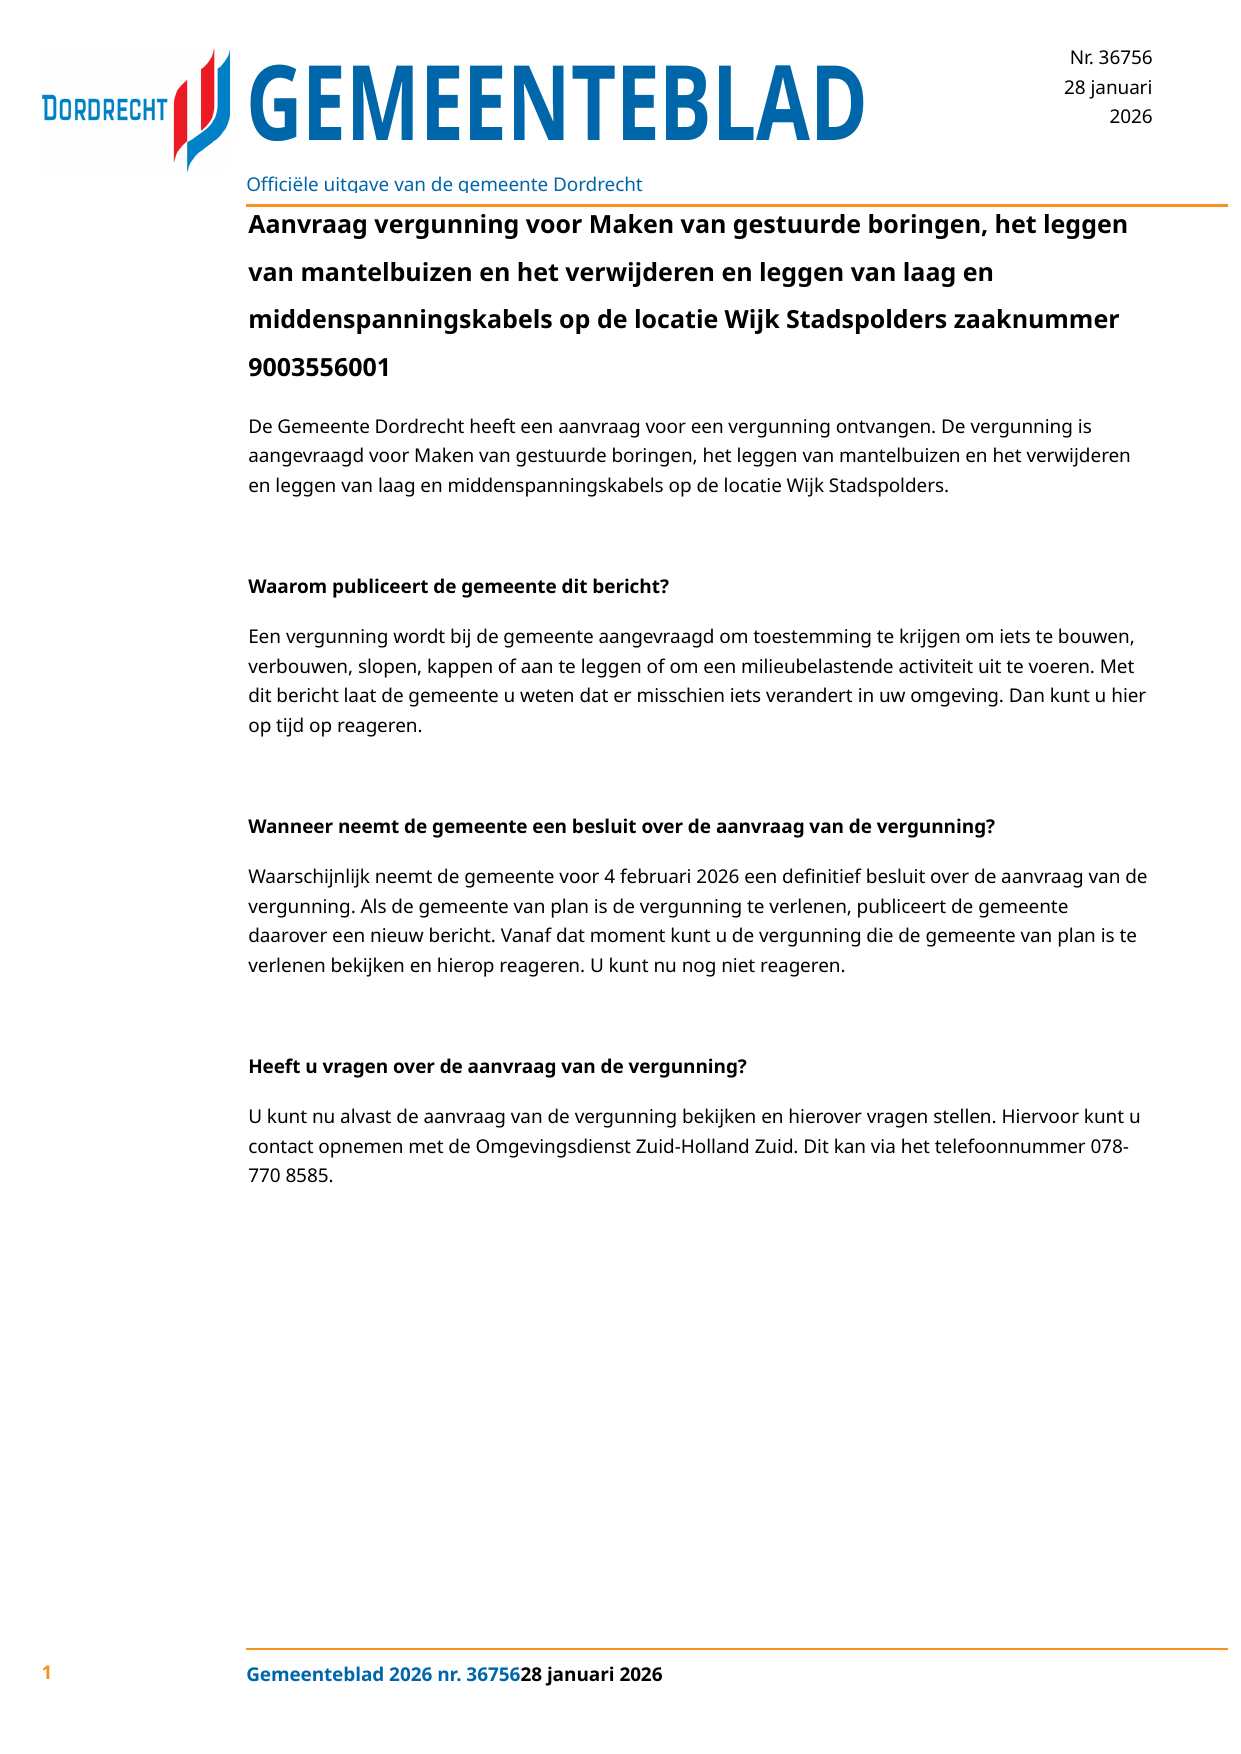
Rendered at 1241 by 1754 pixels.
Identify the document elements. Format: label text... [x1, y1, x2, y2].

text Wanneer neemt de gemeente een besluit over de aanvraag van de vergunning? [248, 813, 1152, 839]
text Een vergunning wordt bij de gemeente aangevraagd om toestemming te krijgen om iets te bouwen, verbouwen, slopen, kappen of aan te leggen of om een milieubelastende activiteit uit te voeren. Met dit bericht laat de gemeente u weten dat er misschien iets verandert in uw omgeving. Dan kunt u hier op tijd op reageren. [248, 623, 1152, 738]
text Waarschijnlijk neemt de gemeente voor 4 februari 2026 een definitief besluit over de aanvraag van de vergunning. Als de gemeente van plan is de vergunning te verlenen, publiceert de gemeente daarover een nieuw bericht. Vanaf dat moment kunt u de vergunning die de gemeente van plan is te verlenen bekijken en hierop reageren. U kunt nu nog niet reageren. [248, 863, 1152, 978]
picture [41, 47, 231, 172]
text Heeft u vragen over de aanvraag van de vergunning? [248, 1053, 1152, 1079]
text U kunt nu alvast de aanvraag van de vergunning bekijken en hierover vragen stellen. Hiervoor kunt u contact opnemen met de Omgevingsdienst Zuid-Holland Zuid. Dit kan via het telefoonnummer 078-770 8585. [248, 1103, 1152, 1188]
text De Gemeente Dordrecht heeft een aanvraag voor een vergunning ontvangen. De vergunning is aangevraagd voor Maken van gestuurde boringen, het leggen van mantelbuizen en het verwijderen en leggen van laag en middenspanningskabels op de locatie Wijk Stadspolders. [248, 413, 1152, 498]
text Aanvraag vergunning voor Maken van gestuurde boringen, het leggen van mantelbuizen en het verwijderen en leggen van laag en middenspanningskabels op de locatie Wijk Stadspolders zaaknummer 9003556001 [248, 207, 1152, 384]
text Waarom publiceert de gemeente dit bericht? [248, 573, 1152, 599]
